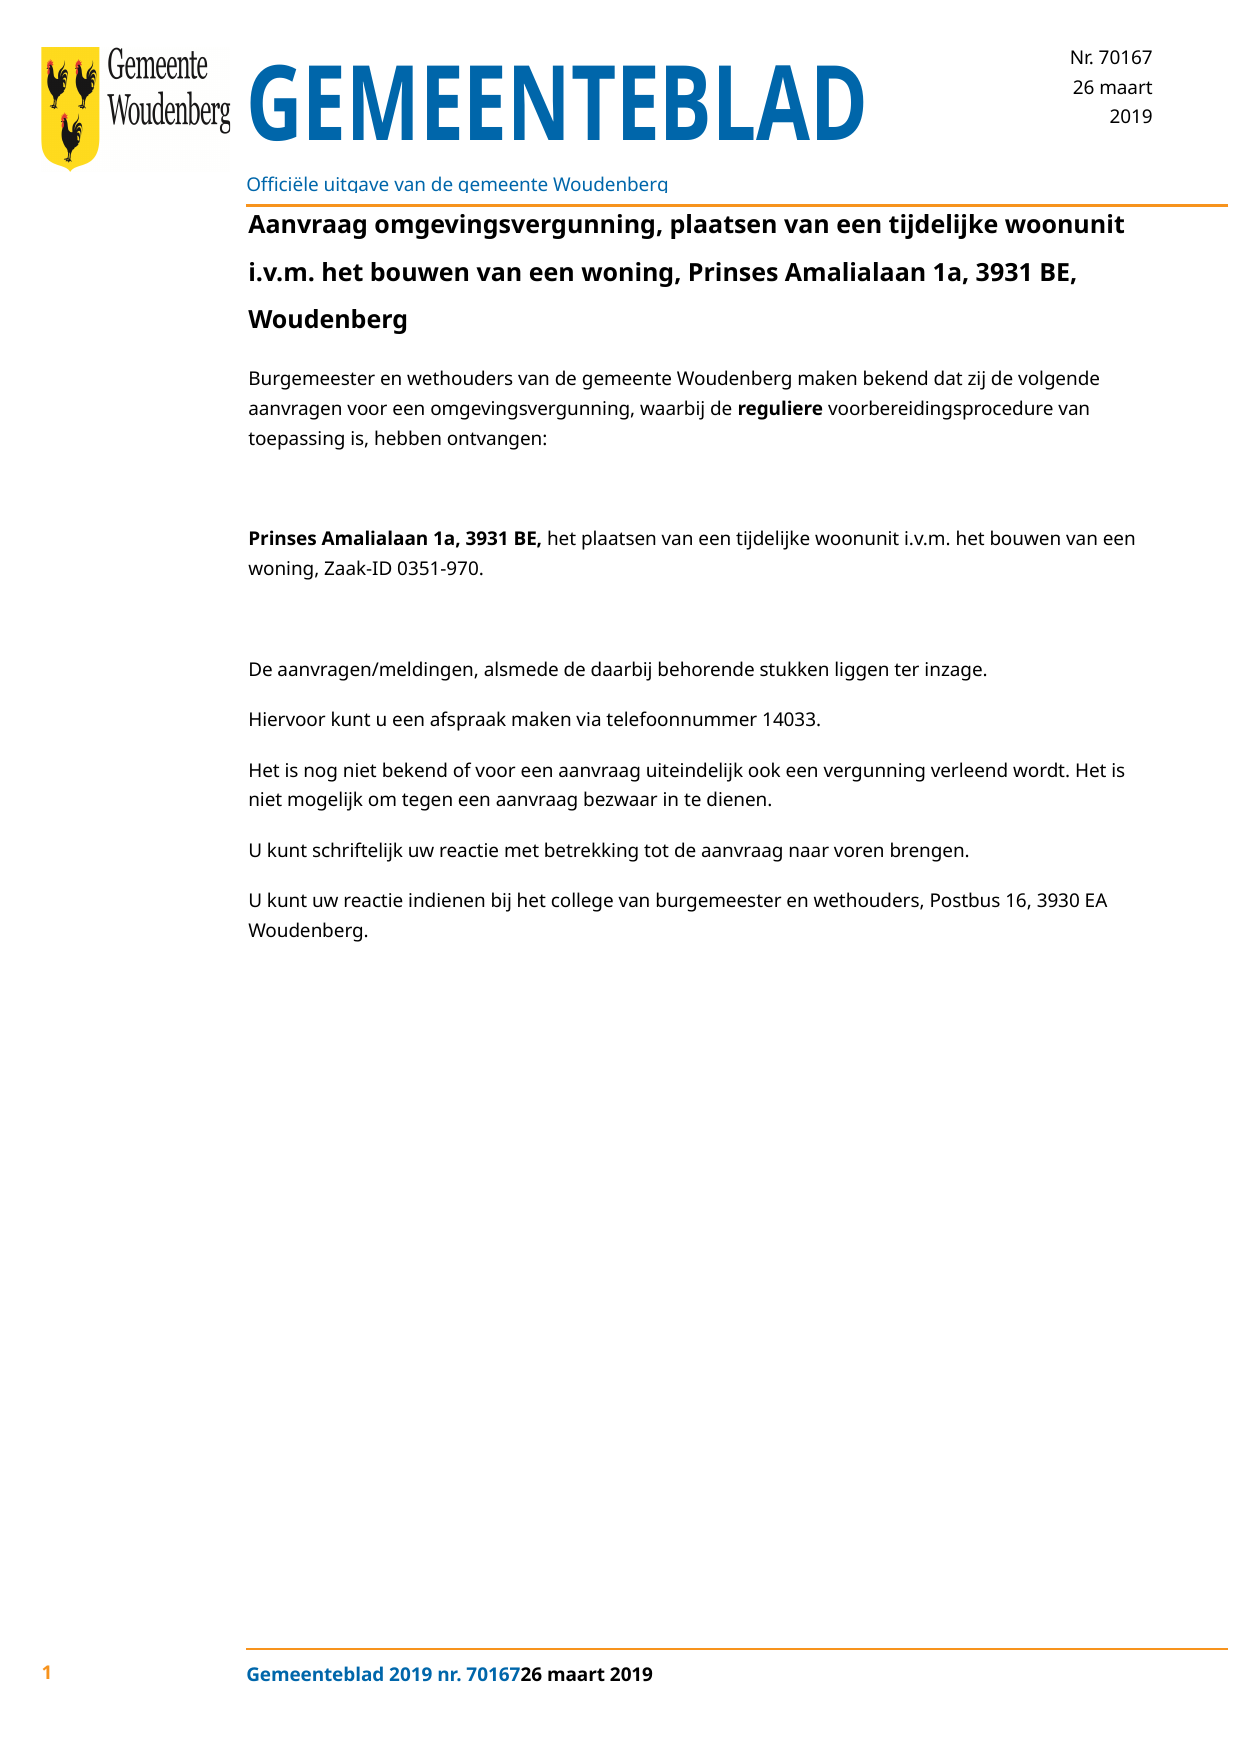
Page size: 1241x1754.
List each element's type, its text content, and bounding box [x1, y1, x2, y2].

text Prinses Amalialaan 1a, 3931 BE, het plaatsen van een tijdelijke woonunit i.v.m. het bouwen van een woning, Zaak-ID 0351-970. [248, 526, 1152, 581]
text Het is nog niet bekend of voor een aanvraag uiteindelijk ook een vergunning verleend wordt. Het is niet mogelijk om tegen een aanvraag bezwaar in te dienen. [248, 757, 1152, 812]
text U kunt uw reactie indienen bij het college van burgemeester en wethouders, Postbus 16, 3930 EA Woudenberg. [248, 887, 1152, 942]
text Aanvraag omgevingsvergunning, plaatsen van een tijdelijke woonunit i.v.m. het bouwen van een woning, Prinses Amalialaan 1a, 3931 BE, Woudenberg [248, 207, 1152, 336]
text Burgemeester en wethouders van de gemeente Woudenberg maken bekend dat zij de volgende aanvragen voor een omgevingsvergunning, waarbij de reguliere voorbereidingsprocedure van toepassing is, hebben ontvangen: [248, 366, 1152, 450]
text De aanvragen/meldingen, alsmede de daarbij behorende stukken liggen ter inzage. [248, 656, 1152, 682]
picture [41, 47, 231, 172]
text Hiervoor kunt u een afspraak maken via telefoonnummer 14033. [248, 706, 1152, 732]
text U kunt schriftelijk uw reactie met betrekking tot de aanvraag naar voren brengen. [248, 837, 1152, 862]
